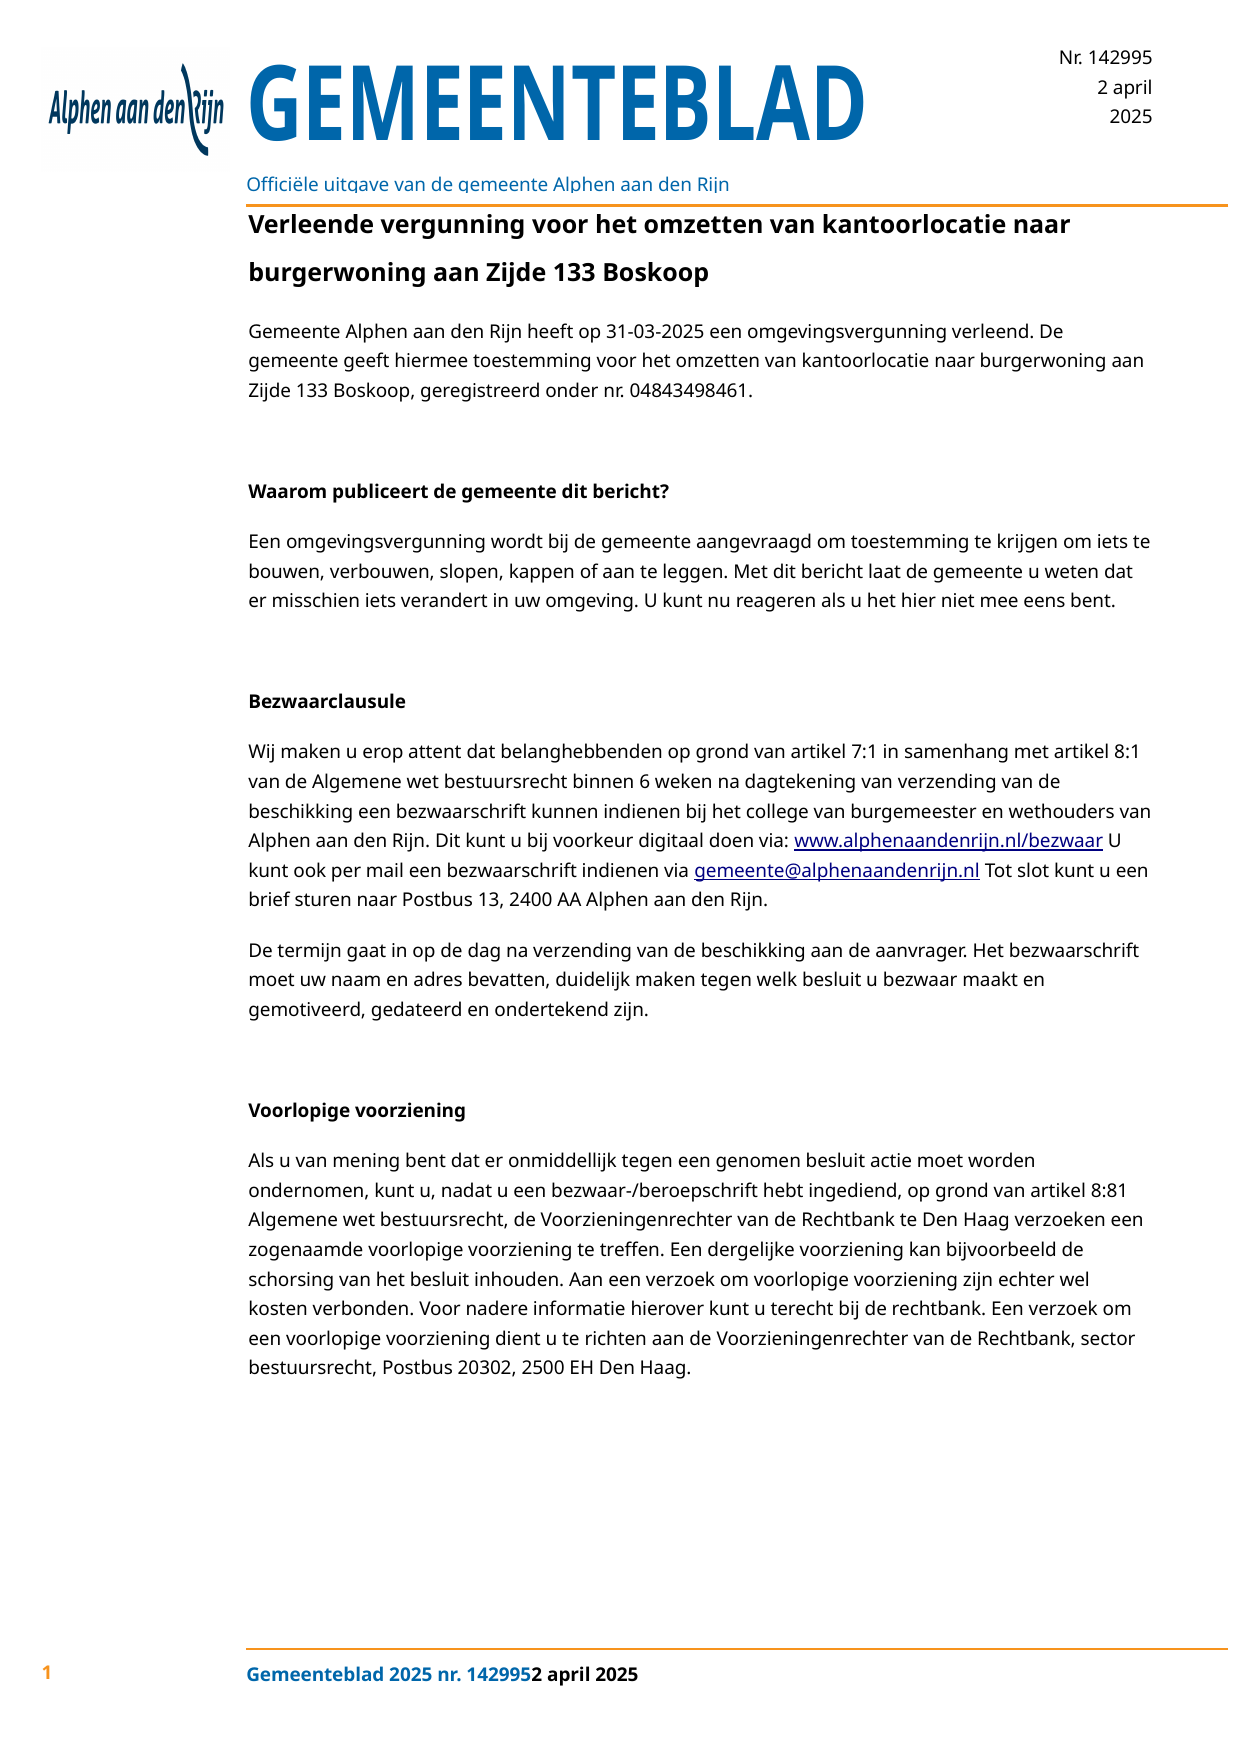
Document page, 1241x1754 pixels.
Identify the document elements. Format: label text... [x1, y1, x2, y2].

text Gemeente Alphen aan den Rijn heeft op 31-03-2025 een omgevingsvergunning verleend. De gemeente geeft hiermee toestemming voor het omzetten van kantoorlocatie naar burgerwoning aan Zijde 133 Boskoop, geregistreerd onder nr. 04843498461. [248, 318, 1152, 403]
text De termijn gaat in op de dag na verzending van de beschikking aan de aanvrager. Het bezwaarschrift moet uw naam en adres bevatten, duidelijk maken tegen welk besluit u bezwaar maakt en gemotiveerd, gedateerd en ondertekend zijn. [248, 937, 1152, 1022]
text Als u van mening bent dat er onmiddellijk tegen een genomen besluit actie moet worden ondernomen, kunt u, nadat u een bezwaar-/beroepschrift hebt ingediend, op grond van artikel 8:81 Algemene wet bestuursrecht, de Voorzieningenrechter van de Rechtbank te Den Haag verzoeken een zogenaamde voorlopige voorziening te treffen. Een dergelijke voorziening kan bijvoorbeeld de schorsing van het besluit inhouden. Aan een verzoek om voorlopige voorziening zijn echter wel kosten verbonden. Voor nadere informatie hierover kunt u terecht bij de rechtbank. Een verzoek om een voorlopige voorziening dient u te richten aan de Voorzieningenrechter van de Rechtbank, sector bestuursrecht, Postbus 20302, 2500 EH Den Haag. [248, 1147, 1152, 1380]
text Verleende vergunning voor het omzetten van kantoorlocatie naar burgerwoning aan Zijde 133 Boskoop [248, 207, 1152, 288]
text Waarom publiceert de gemeente dit bericht? [248, 478, 1152, 504]
picture [41, 47, 231, 172]
text Wij maken u erop attent dat belanghebbenden op grond van artikel 7:1 in samenhang met artikel 8:1 van de Algemene wet bestuursrecht binnen 6 weken na dagtekening van verzending van de beschikking een bezwaarschrift kunnen indienen bij het college van burgemeester en wethouders van Alphen aan den Rijn. Dit kunt u bij voorkeur digitaal doen via: www.alphenaandenrijn.nl/bezwaar U kunt ook per mail een bezwaarschrift indienen via gemeente@alphenaandenrijn.nl Tot slot kunt u een brief sturen naar Postbus 13, 2400 AA Alphen aan den Rijn. [248, 739, 1152, 912]
text Een omgevingsvergunning wordt bij de gemeente aangevraagd om toestemming te krijgen om iets te bouwen, verbouwen, slopen, kappen of aan te leggen. Met dit bericht laat de gemeente u weten dat er misschien iets verandert in uw omgeving. U kunt nu reageren als u het hier niet mee eens bent. [248, 528, 1152, 613]
text Voorlopige voorziening [248, 1097, 1152, 1123]
text Bezwaarclausule [248, 688, 1152, 714]
